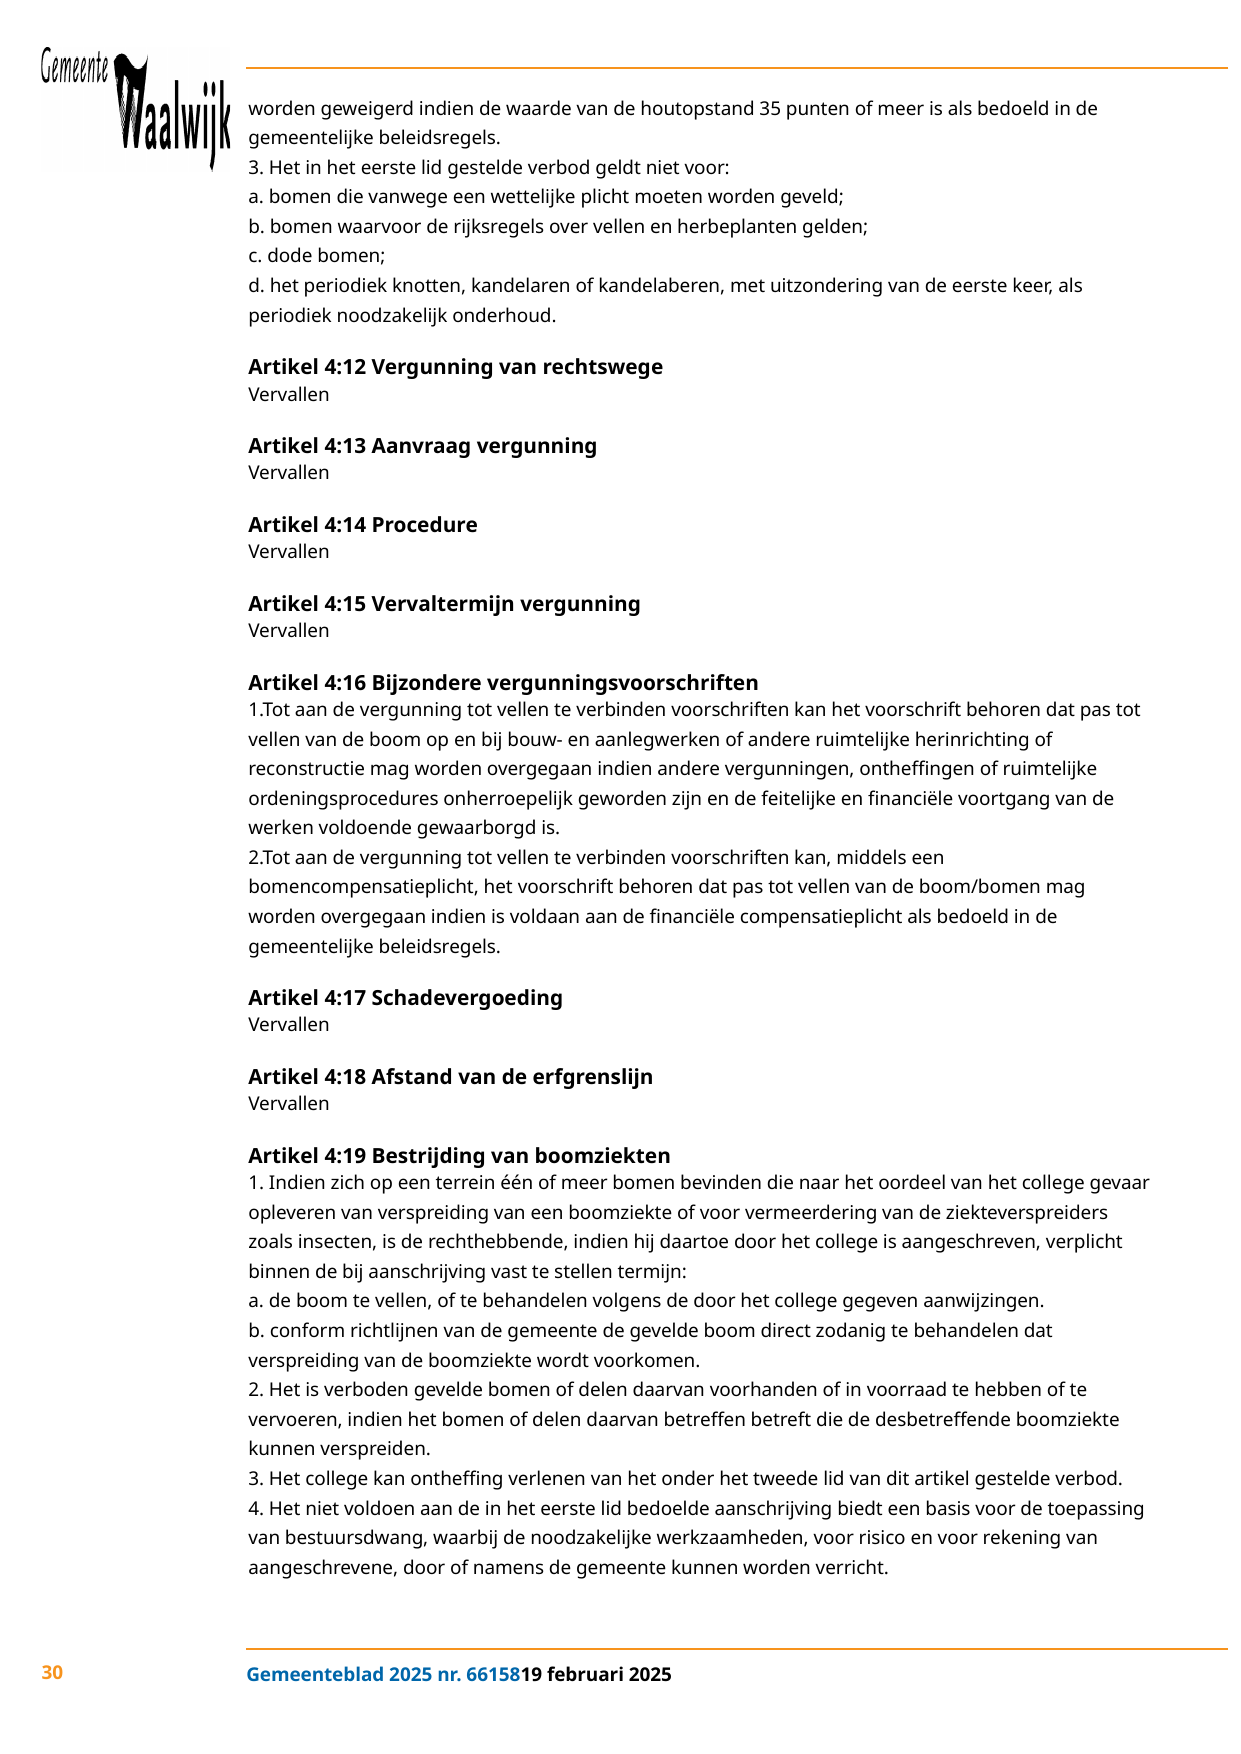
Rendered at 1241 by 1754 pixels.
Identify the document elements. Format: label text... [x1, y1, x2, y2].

text 3. Het college kan ontheffing verlenen van het onder het tweede lid van dit artikel gestelde verbod. [248, 1465, 1152, 1491]
text Artikel 4:13 Aanvraag vergunning [248, 431, 1152, 459]
text Artikel 4:15 Vervaltermijn vergunning [248, 589, 1152, 617]
text Vervallen [248, 381, 1152, 406]
text Artikel 4:19 Bestrijding van boomziekten [248, 1141, 1152, 1169]
text worden geweigerd indien de waarde van de houtopstand 35 punten of meer is als bedoeld in de gemeentelijke beleidsregels. [248, 95, 1152, 150]
text Vervallen [248, 617, 1152, 643]
text 1. Indien zich op een terrein één of meer bomen bevinden die naar het oordeel van het college gevaar opleveren van verspreiding van een boomziekte of voor vermeerdering van de ziekteverspreiders zoals insecten, is de rechthebbende, indien hij daartoe door het college is aangeschreven, verplicht binnen de bij aanschrijving vast te stellen termijn: [248, 1169, 1152, 1284]
text 4. Het niet voldoen aan de in het eerste lid bedoelde aanschrijving biedt een basis voor de toepassing van bestuursdwang, waarbij de noodzakelijke werkzaamheden, voor risico en voor rekening van aangeschrevene, door of namens de gemeente kunnen worden verricht. [248, 1495, 1152, 1580]
text Artikel 4:16 Bijzondere vergunningsvoorschriften [248, 668, 1152, 696]
text a. de boom te vellen, of te behandelen volgens de door het college gegeven aanwijzingen. [248, 1288, 1152, 1313]
text 3. Het in het eerste lid gestelde verbod geldt niet voor: [248, 154, 1152, 180]
text 1.Tot aan de vergunning tot vellen te verbinden voorschriften kan het voorschrift behoren dat pas tot vellen van de boom op en bij bouw- en aanlegwerken of andere ruimtelijke herinrichting of reconstructie mag worden overgegaan indien andere vergunningen, ontheffingen of ruimtelijke ordeningsprocedures onherroepelijk geworden zijn en de feitelijke en financiële voortgang van de werken voldoende gewaarborgd is. [248, 696, 1152, 840]
text Artikel 4:12 Vergunning van rechtswege [248, 352, 1152, 381]
text Vervallen [248, 459, 1152, 485]
picture [41, 47, 231, 172]
text b. bomen waarvoor de rijksregels over vellen en herbeplanten gelden; [248, 213, 1152, 239]
text c. dode bomen; [248, 243, 1152, 268]
text Vervallen [248, 1012, 1152, 1037]
text b. conform richtlijnen van de gemeente de gevelde boom direct zodanig te behandelen dat verspreiding van de boomziekte wordt voorkomen. [248, 1317, 1152, 1373]
text 2. Het is verboden gevelde bomen of delen daarvan voorhanden of in voorraad te hebben of te vervoeren, indien het bomen of delen daarvan betreffen betreft die de desbetreffende boomziekte kunnen verspreiden. [248, 1376, 1152, 1461]
text 2.Tot aan de vergunning tot vellen te verbinden voorschriften kan, middels een bomencompensatieplicht, het voorschrift behoren dat pas tot vellen van de boom/bomen mag worden overgegaan indien is voldaan aan de financiële compensatieplicht als bedoeld in de gemeentelijke beleidsregels. [248, 844, 1152, 958]
text d. het periodiek knotten, kandelaren of kandelaberen, met uitzondering van de eerste keer, als periodiek noodzakelijk onderhoud. [248, 272, 1152, 328]
text Vervallen [248, 538, 1152, 564]
text Artikel 4:18 Afstand van de erfgrenslijn [248, 1062, 1152, 1091]
text Vervallen [248, 1091, 1152, 1116]
text Artikel 4:17 Schadevergoeding [248, 983, 1152, 1012]
text a. bomen die vanwege een wettelijke plicht moeten worden geveld; [248, 183, 1152, 209]
text Artikel 4:14 Procedure [248, 510, 1152, 538]
